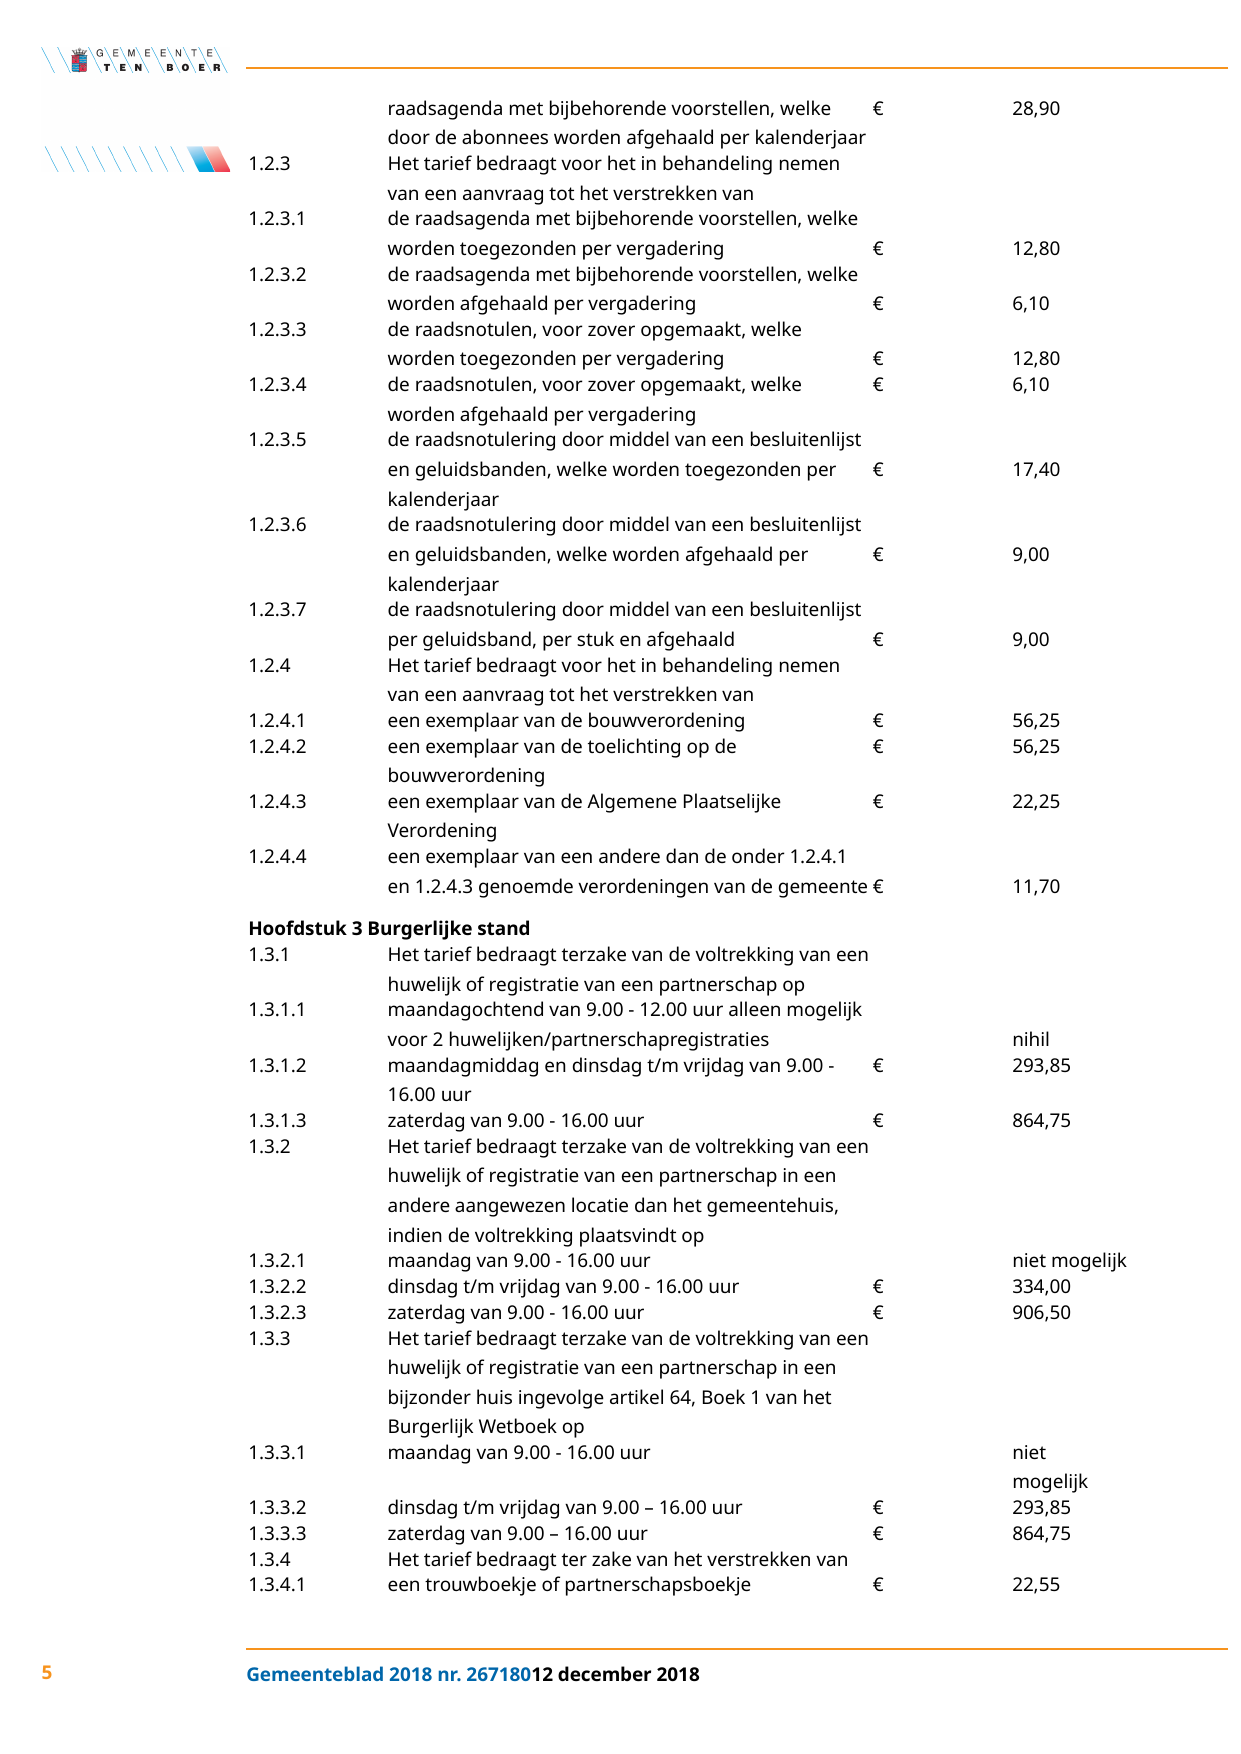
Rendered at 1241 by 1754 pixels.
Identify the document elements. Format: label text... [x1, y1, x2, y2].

table_cell [873, 997, 1012, 1052]
table_cell 6,10 [1012, 261, 1152, 316]
table_cell 1.2.3.1 [248, 205, 387, 261]
table_header [873, 941, 1012, 997]
table_cell de raadsnotulering door middel van een besluitenlijst en geluidsbanden, welke worden toegezonden per kalenderjaar [388, 427, 873, 512]
table_cell 1.3.2.3 [248, 1299, 387, 1325]
table_cell [1012, 1546, 1152, 1572]
table_cell Het tarief bedraagt ter zake van het verstrekken van [388, 1546, 873, 1572]
table_cell € [873, 1052, 1012, 1107]
table_cell 17,40 [1012, 427, 1152, 512]
table_cell 1.2.3.3 [248, 316, 387, 371]
table_cell 1.3.2.2 [248, 1273, 387, 1299]
table_cell maandagmiddag en dinsdag t/m vrijdag van 9.00 - 16.00 uur [388, 1052, 873, 1107]
table_cell 1.3.3.3 [248, 1520, 387, 1546]
table_cell € [873, 95, 1012, 150]
table_cell 1.2.3.5 [248, 427, 387, 512]
table_cell € [873, 1495, 1012, 1520]
table_cell 1.2.3.7 [248, 596, 387, 652]
table_cell [873, 1546, 1012, 1572]
table_cell [873, 1325, 1012, 1439]
table_cell 1.2.3.6 [248, 512, 387, 596]
table_cell 9,00 [1012, 512, 1152, 596]
table_cell [1012, 1325, 1152, 1439]
text Hoofdstuk 3 Burgerlijke stand [248, 916, 1152, 941]
table_cell de raadsnotulering door middel van een besluitenlijst per geluidsband, per stuk en afgehaald [388, 596, 873, 652]
table_cell 12,80 [1012, 316, 1152, 371]
table_cell € [873, 261, 1012, 316]
table_cell € [873, 427, 1012, 512]
table_cell zaterdag van 9.00 - 16.00 uur [388, 1299, 873, 1325]
table_cell 293,85 [1012, 1495, 1152, 1520]
table_cell 1.3.3.1 [248, 1439, 387, 1494]
table_cell niet mogelijk [1012, 1439, 1152, 1494]
table_cell 1.2.4 [248, 652, 387, 707]
table_cell 864,75 [1012, 1520, 1152, 1546]
table_cell 12,80 [1012, 205, 1152, 261]
table_cell 1.2.4.3 [248, 788, 387, 843]
table_cell een exemplaar van de Algemene Plaatselijke Verordening [388, 788, 873, 843]
table_cell 1.3.4 [248, 1546, 387, 1572]
table_cell 11,70 [1012, 844, 1152, 899]
table_cell [873, 1439, 1012, 1494]
table_cell € [873, 1520, 1012, 1546]
table_cell 1.2.4.4 [248, 844, 387, 899]
table_cell 293,85 [1012, 1052, 1152, 1107]
table_cell [1012, 652, 1152, 707]
table_cell Het tarief bedraagt terzake van de voltrekking van een huwelijk of registratie van een partnerschap in een bijzonder huis ingevolge artikel 64, Boek 1 van het Burgerlijk Wetboek op [388, 1325, 873, 1439]
table_cell 1.3.1.1 [248, 997, 387, 1052]
table_cell € [873, 1107, 1012, 1133]
table_cell € [873, 1273, 1012, 1299]
table_cell [873, 1133, 1012, 1247]
table_cell de raadsagenda met bijbehorende voorstellen, welke worden toegezonden per vergadering [388, 205, 873, 261]
table_cell € [873, 512, 1012, 596]
table_cell de raadsnotulen, voor zover opgemaakt, welke worden toegezonden per vergadering [388, 316, 873, 371]
table_cell dinsdag t/m vrijdag van 9.00 – 16.00 uur [388, 1495, 873, 1520]
table_cell nihil [1012, 997, 1152, 1052]
table_cell 1.3.4.1 [248, 1572, 387, 1597]
table_cell 9,00 [1012, 596, 1152, 652]
table_cell 1.3.2.1 [248, 1248, 387, 1273]
table_cell 334,00 [1012, 1273, 1152, 1299]
table_cell de raadsnotulen, voor zover opgemaakt, welke worden afgehaald per vergadering [388, 371, 873, 427]
table_cell € [873, 733, 1012, 788]
table_cell € [873, 844, 1012, 899]
table_cell 1.3.1.2 [248, 1052, 387, 1107]
table_cell € [873, 707, 1012, 733]
table_cell een exemplaar van de bouwverordening [388, 707, 873, 733]
table_cell 28,90 [1012, 95, 1152, 150]
table_cell € [873, 371, 1012, 427]
table_cell raadsagenda met bijbehorende voorstellen, welke door de abonnees worden afgehaald per kalenderjaar [388, 95, 873, 150]
table_cell 56,25 [1012, 733, 1152, 788]
table_cell niet mogelijk [1012, 1248, 1152, 1273]
table_cell 1.3.3.2 [248, 1495, 387, 1520]
table_cell dinsdag t/m vrijdag van 9.00 - 16.00 uur [388, 1273, 873, 1299]
table_cell maandag van 9.00 - 16.00 uur [388, 1439, 873, 1494]
table_cell Het tarief bedraagt terzake van de voltrekking van een huwelijk of registratie van een partnerschap in een andere aangewezen locatie dan het gemeentehuis, indien de voltrekking plaatsvindt op [388, 1133, 873, 1247]
table_cell 906,50 [1012, 1299, 1152, 1325]
table_cell € [873, 316, 1012, 371]
table_cell de raadsagenda met bijbehorende voorstellen, welke worden afgehaald per vergadering [388, 261, 873, 316]
table_cell 1.2.3.4 [248, 371, 387, 427]
table_cell 6,10 [1012, 371, 1152, 427]
table_cell € [873, 788, 1012, 843]
table_cell een exemplaar van een andere dan de onder 1.2.4.1 en 1.2.4.3 genoemde verordeningen van de gemeente [388, 844, 873, 899]
table_cell Het tarief bedraagt voor het in behandeling nemen van een aanvraag tot het verstrekken van [388, 150, 873, 205]
table_cell [873, 652, 1012, 707]
table_cell 22,55 [1012, 1572, 1152, 1597]
table_cell 1.3.1.3 [248, 1107, 387, 1133]
table_cell € [873, 205, 1012, 261]
table_cell [873, 1248, 1012, 1273]
table_cell zaterdag van 9.00 – 16.00 uur [388, 1520, 873, 1546]
table_cell maandagochtend van 9.00 - 12.00 uur alleen mogelijk voor 2 huwelijken/partnerschapregistraties [388, 997, 873, 1052]
table_cell 56,25 [1012, 707, 1152, 733]
table_cell Het tarief bedraagt voor het in behandeling nemen van een aanvraag tot het verstrekken van [388, 652, 873, 707]
table_header Het tarief bedraagt terzake van de voltrekking van een huwelijk of registratie van een partnerschap op [388, 941, 873, 997]
table_header [1012, 941, 1152, 997]
table_cell 1.2.3 [248, 150, 387, 205]
table_cell een trouwboekje of partnerschapsboekje [388, 1572, 873, 1597]
table_cell € [873, 596, 1012, 652]
table_cell 22,25 [1012, 788, 1152, 843]
table_cell een exemplaar van de toelichting op de bouwverordening [388, 733, 873, 788]
table_cell 1.3.3 [248, 1325, 387, 1439]
table_cell [1012, 1133, 1152, 1247]
table_cell [248, 95, 387, 150]
table_cell zaterdag van 9.00 - 16.00 uur [388, 1107, 873, 1133]
table_cell maandag van 9.00 - 16.00 uur [388, 1248, 873, 1273]
table_cell 1.3.2 [248, 1133, 387, 1247]
table_cell 1.2.4.2 [248, 733, 387, 788]
table_header 1.3.1 [248, 941, 387, 997]
table_cell 1.2.4.1 [248, 707, 387, 733]
table_cell 864,75 [1012, 1107, 1152, 1133]
table_cell € [873, 1572, 1012, 1597]
table_cell de raadsnotulering door middel van een besluitenlijst en geluidsbanden, welke worden afgehaald per kalenderjaar [388, 512, 873, 596]
table_cell 1.2.3.2 [248, 261, 387, 316]
table_cell € [873, 1299, 1012, 1325]
table_cell [1012, 150, 1152, 205]
table_cell [873, 150, 1012, 205]
picture [41, 47, 231, 172]
